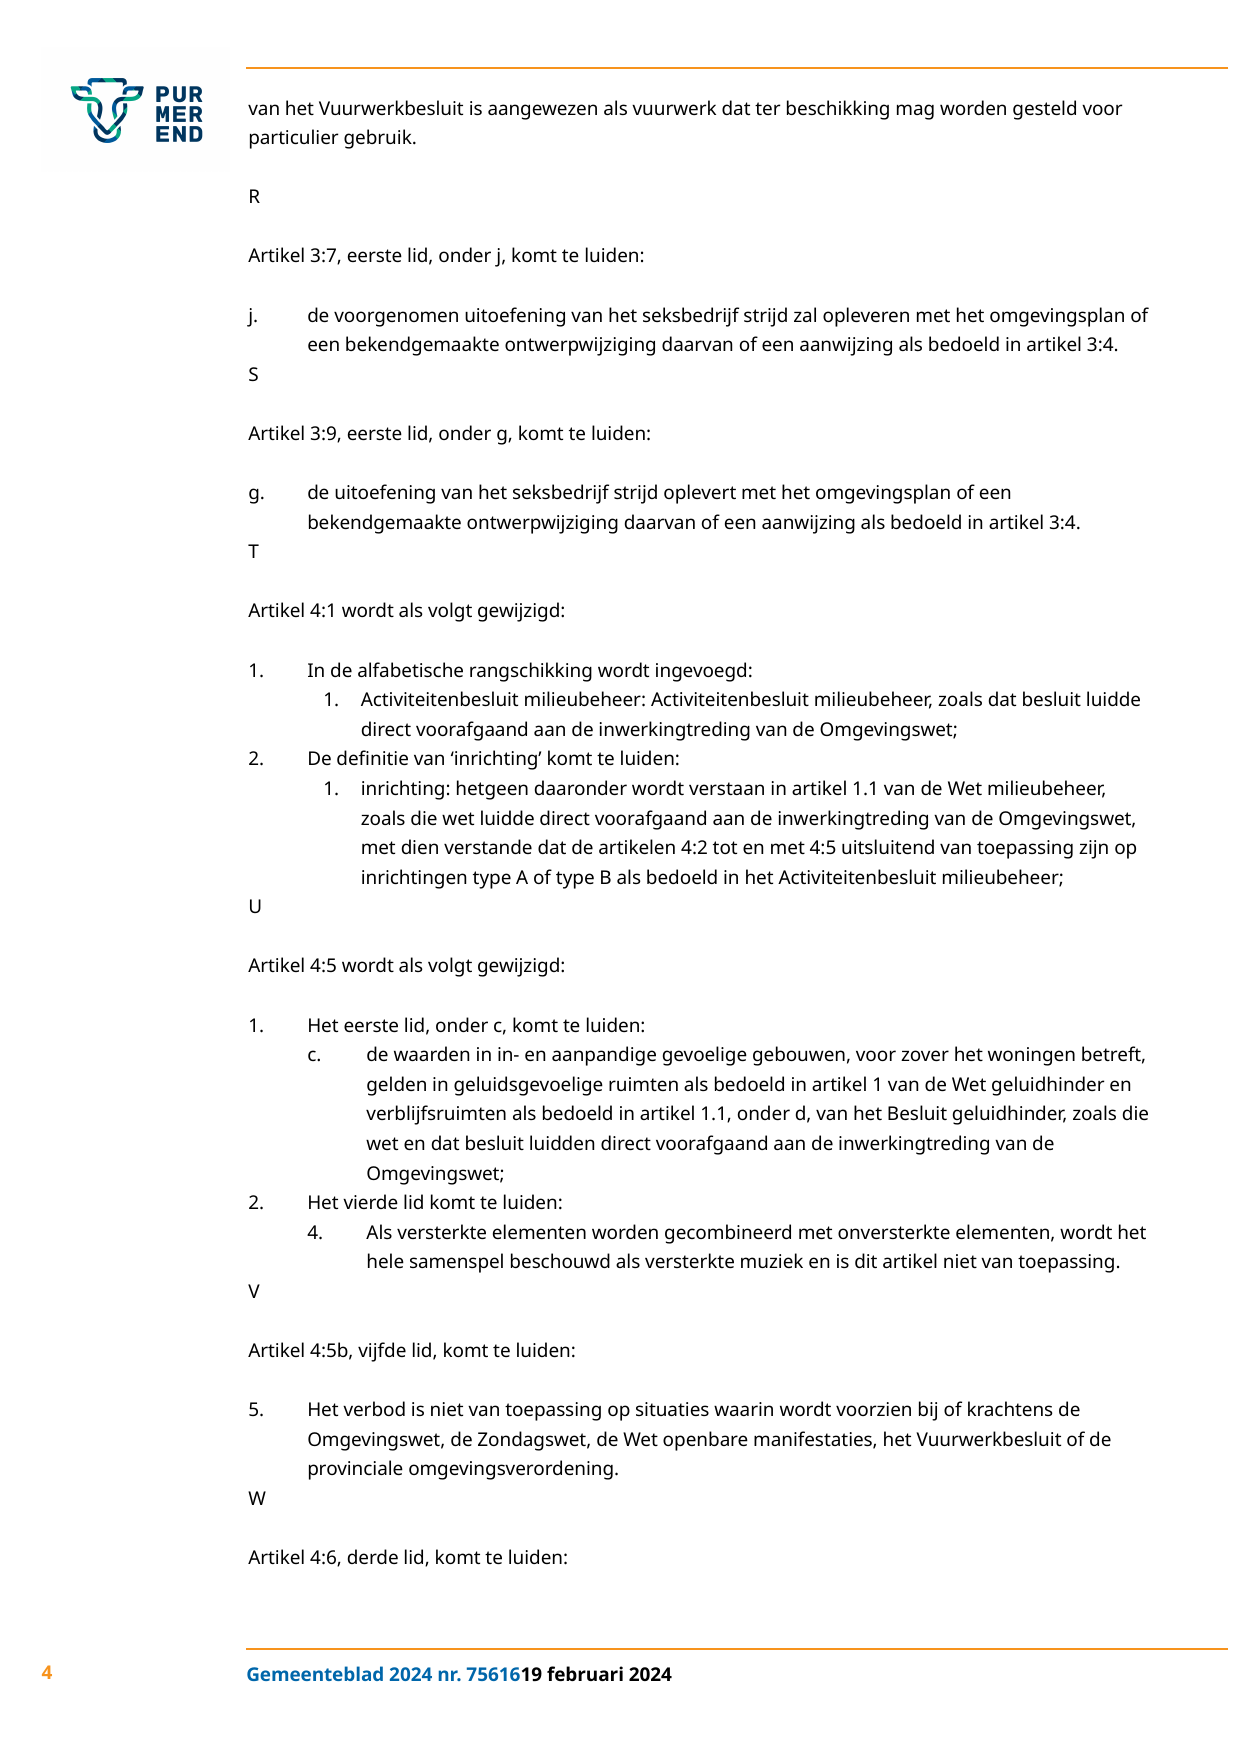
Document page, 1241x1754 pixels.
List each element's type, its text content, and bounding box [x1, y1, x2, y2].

text Artikel 3:9, eerste lid, onder g, komt te luiden: [248, 420, 1152, 446]
text T [248, 538, 1152, 564]
list Het verbod is niet van toepassing op situaties waarin wordt voorzien bij of krachtens de Omgevingswet, de Zondagswet, de Wet openbare manifestaties, het Vuurwerkbesluit of de provinciale omgevingsverordening. [248, 1396, 1152, 1481]
list Het eerste lid, onder c, komt te luiden: [248, 1012, 1152, 1038]
text Artikel 4:6, derde lid, komt te luiden: [248, 1544, 1152, 1570]
text Artikel 4:1 wordt als volgt gewijzigd: [248, 598, 1152, 623]
text Artikel 4:5b, vijfde lid, komt te luiden: [248, 1337, 1152, 1363]
text V [248, 1278, 1152, 1304]
list de uitoefening van het seksbedrijf strijd oplevert met het omgevingsplan of een bekendgemaakte ontwerpwijziging daarvan of een aanwijzing als bedoeld in artikel 3:4. [248, 479, 1152, 535]
list inrichting: hetgeen daaronder wordt verstaan in artikel 1.1 van de Wet milieubeheer, zoals die wet luidde direct voorafgaand aan de inwerkingtreding van de Omgevingswet, met dien verstande dat de artikelen 4:2 tot en met 4:5 uitsluitend van toepassing zijn op inrichtingen type A of type B als bedoeld in het Activiteitenbesluit milieubeheer; [323, 775, 1152, 890]
picture [41, 47, 231, 172]
text R [248, 183, 1152, 209]
list de voorgenomen uitoefening van het seksbedrijf strijd zal opleveren met het omgevingsplan of een bekendgemaakte ontwerpwijziging daarvan of een aanwijzing als bedoeld in artikel 3:4. [248, 302, 1152, 357]
text W [248, 1485, 1152, 1511]
text Artikel 4:5 wordt als volgt gewijzigd: [248, 953, 1152, 978]
text van het Vuurwerkbesluit is aangewezen als vuurwerk dat ter beschikking mag worden gesteld voor particulier gebruik. [248, 95, 1152, 150]
text Artikel 3:7, eerste lid, onder j, komt te luiden: [248, 243, 1152, 268]
list Het vierde lid komt te luiden: [248, 1189, 1152, 1215]
list Als versterkte elementen worden gecombineerd met onversterkte elementen, wordt het hele samenspel beschouwd als versterkte muziek en is dit artikel niet van toepassing. [307, 1219, 1152, 1274]
list In de alfabetische rangschikking wordt ingevoegd: [248, 657, 1152, 683]
list De definitie van ‘inrichting’ komt te luiden: [248, 746, 1152, 771]
list de waarden in in- en aanpandige gevoelige gebouwen, voor zover het woningen betreft, gelden in geluidsgevoelige ruimten als bedoeld in artikel 1 van de Wet geluidhinder en verblijfsruimten als bedoeld in artikel 1.1, onder d, van het Besluit geluidhinder, zoals die wet en dat besluit luidden direct voorafgaand aan de inwerkingtreding van de Omgevingswet; [307, 1041, 1152, 1186]
text U [248, 893, 1152, 919]
list Activiteitenbesluit milieubeheer: Activiteitenbesluit milieubeheer, zoals dat besluit luidde direct voorafgaand aan de inwerkingtreding van de Omgevingswet; [323, 686, 1152, 742]
text S [248, 361, 1152, 387]
